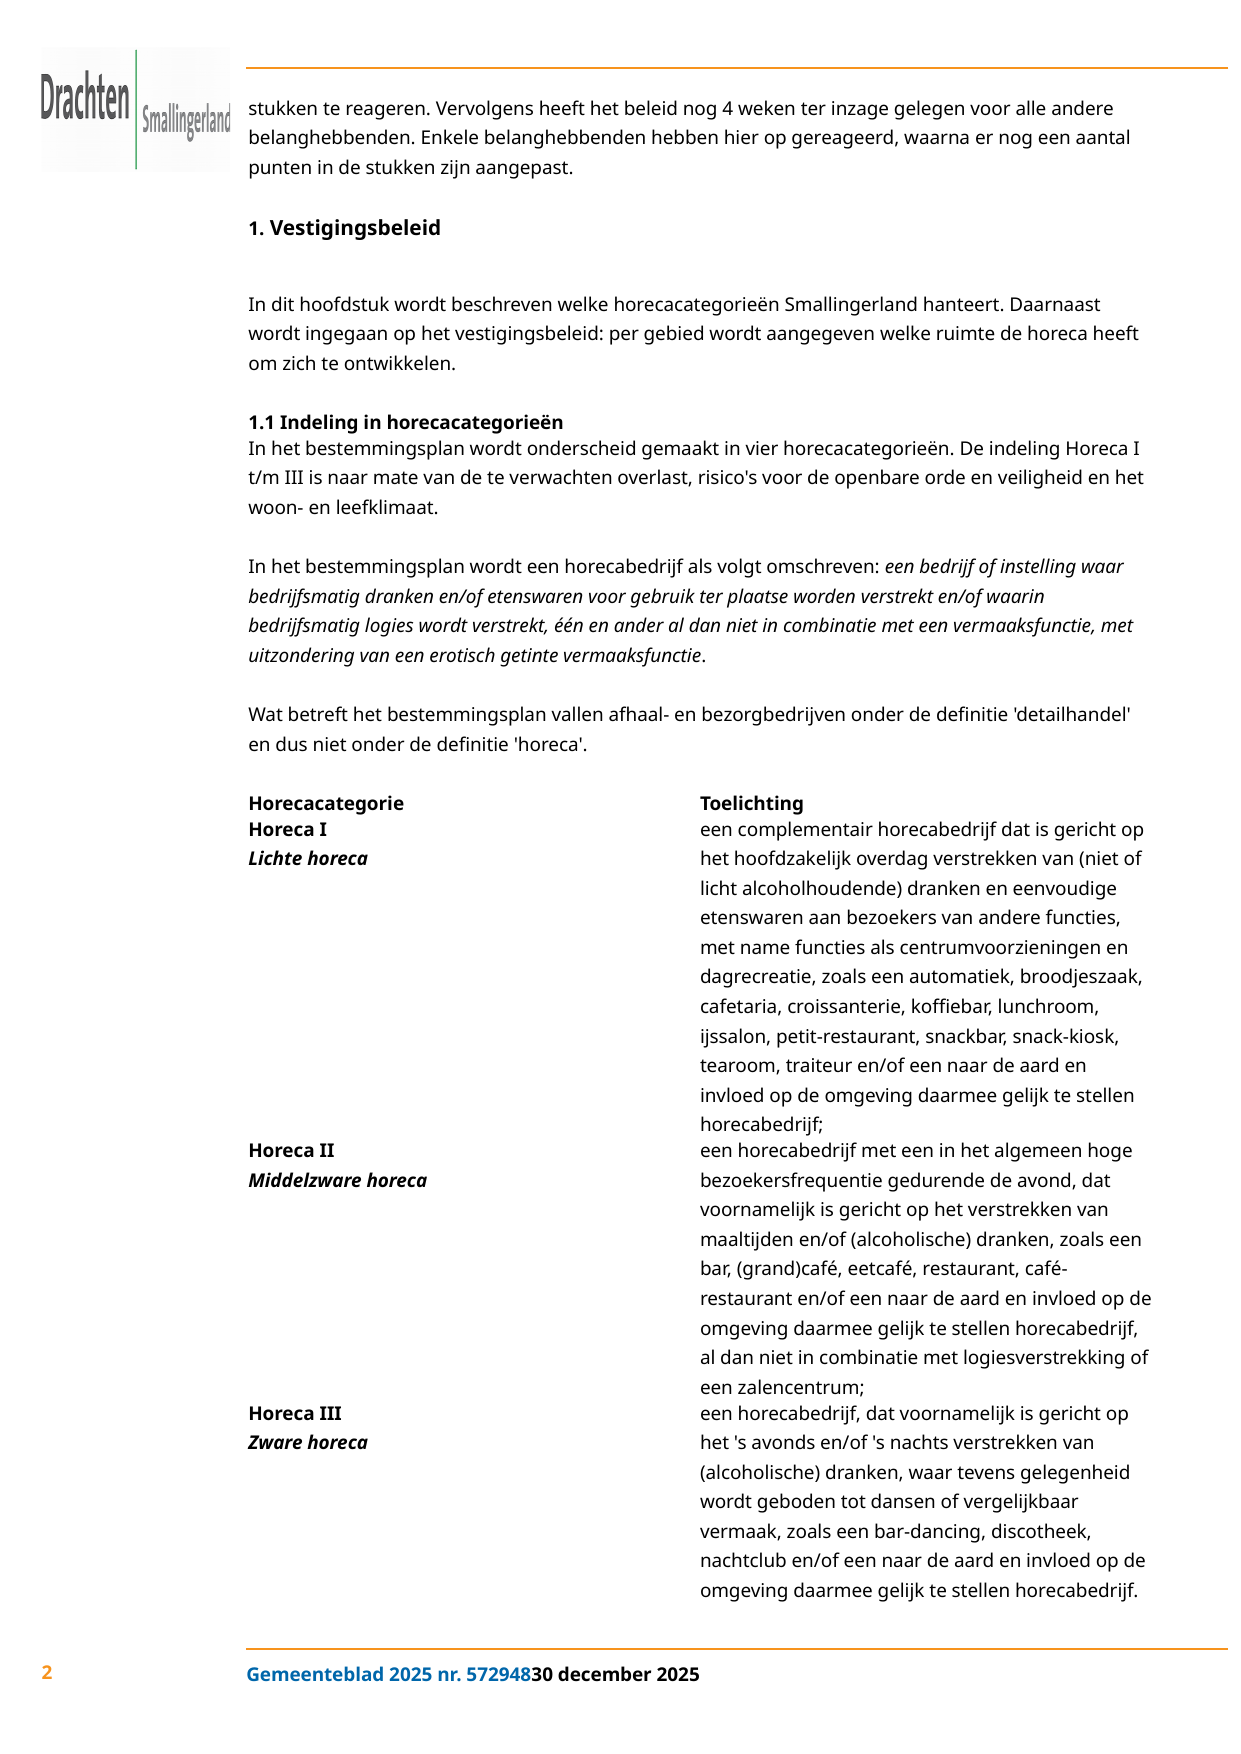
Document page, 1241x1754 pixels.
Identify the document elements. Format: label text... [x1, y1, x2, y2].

picture [41, 47, 231, 172]
text 1. Vestigingsbeleid [248, 213, 1152, 242]
table_cell Horeca I Lichte horeca [248, 816, 700, 1137]
text In het bestemmingsplan wordt onderscheid gemaakt in vier horecacategorieën. De indeling Horeca I t/m III is naar mate van de te verwachten overlast, risico's voor de openbare orde en veiligheid en het woon- en leefklimaat. [248, 435, 1152, 520]
text 1.1 Indeling in horecacategorieën [248, 409, 1152, 435]
table_cell een horecabedrijf met een in het algemeen hoge bezoekersfrequentie gedurende de avond, dat voornamelijk is gericht op het verstrekken van maaltijden en/of (alcoholische) dranken, zoals een bar, (grand)café, eetcafé, restaurant, café-restaurant en/of een naar de aard en invloed op de omgeving daarmee gelijk te stellen horecabedrijf, al dan niet in combinatie met logiesverstrekking of een zalencentrum; [700, 1137, 1152, 1400]
table_cell een complementair horecabedrijf dat is gericht op het hoofdzakelijk overdag verstrekken van (niet of licht alcoholhoudende) dranken en eenvoudige etenswaren aan bezoekers van andere functies, met name functies als centrumvoorzieningen en dagrecreatie, zoals een automatiek, broodjeszaak, cafetaria, croissanterie, koffiebar, lunchroom, ijssalon, petit-restaurant, snackbar, snack-kiosk, tearoom, traiteur en/of een naar de aard en invloed op de omgeving daarmee gelijk te stellen horecabedrijf; [700, 816, 1152, 1137]
table_header Toelichting [700, 790, 1152, 816]
table_cell Horeca III Zware horeca [248, 1400, 700, 1603]
text Wat betreft het bestemmingsplan vallen afhaal- en bezorgbedrijven onder de definitie 'detailhandel' en dus niet onder de definitie 'horeca'. [248, 701, 1152, 756]
text stukken te reageren. Vervolgens heeft het beleid nog 4 weken ter inzage gelegen voor alle andere belanghebbenden. Enkele belanghebbenden hebben hier op gereageerd, waarna er nog een aantal punten in de stukken zijn aangepast. [248, 95, 1152, 180]
text In dit hoofdstuk wordt beschreven welke horecacategorieën Smallingerland hanteert. Daarnaast wordt ingegaan op het vestigingsbeleid: per gebied wordt aangegeven welke ruimte de horeca heeft om zich te ontwikkelen. [248, 291, 1152, 376]
table_cell een horecabedrijf, dat voornamelijk is gericht op het 's avonds en/of 's nachts verstrekken van (alcoholische) dranken, waar tevens gelegenheid wordt geboden tot dansen of vergelijkbaar vermaak, zoals een bar-dancing, discotheek, nachtclub en/of een naar de aard en invloed op de omgeving daarmee gelijk te stellen horecabedrijf. [700, 1400, 1152, 1603]
text In het bestemmingsplan wordt een horecabedrijf als volgt omschreven: een bedrijf of instelling waar bedrijfsmatig dranken en/of etenswaren voor gebruik ter plaatse worden verstrekt en/of waarin bedrijfsmatig logies wordt verstrekt, één en ander al dan niet in combinatie met een vermaaksfunctie, met uitzondering van een erotisch getinte vermaaksfunctie. [248, 553, 1152, 668]
table_header Horecacategorie [248, 790, 700, 816]
table_cell Horeca II Middelzware horeca [248, 1137, 700, 1400]
